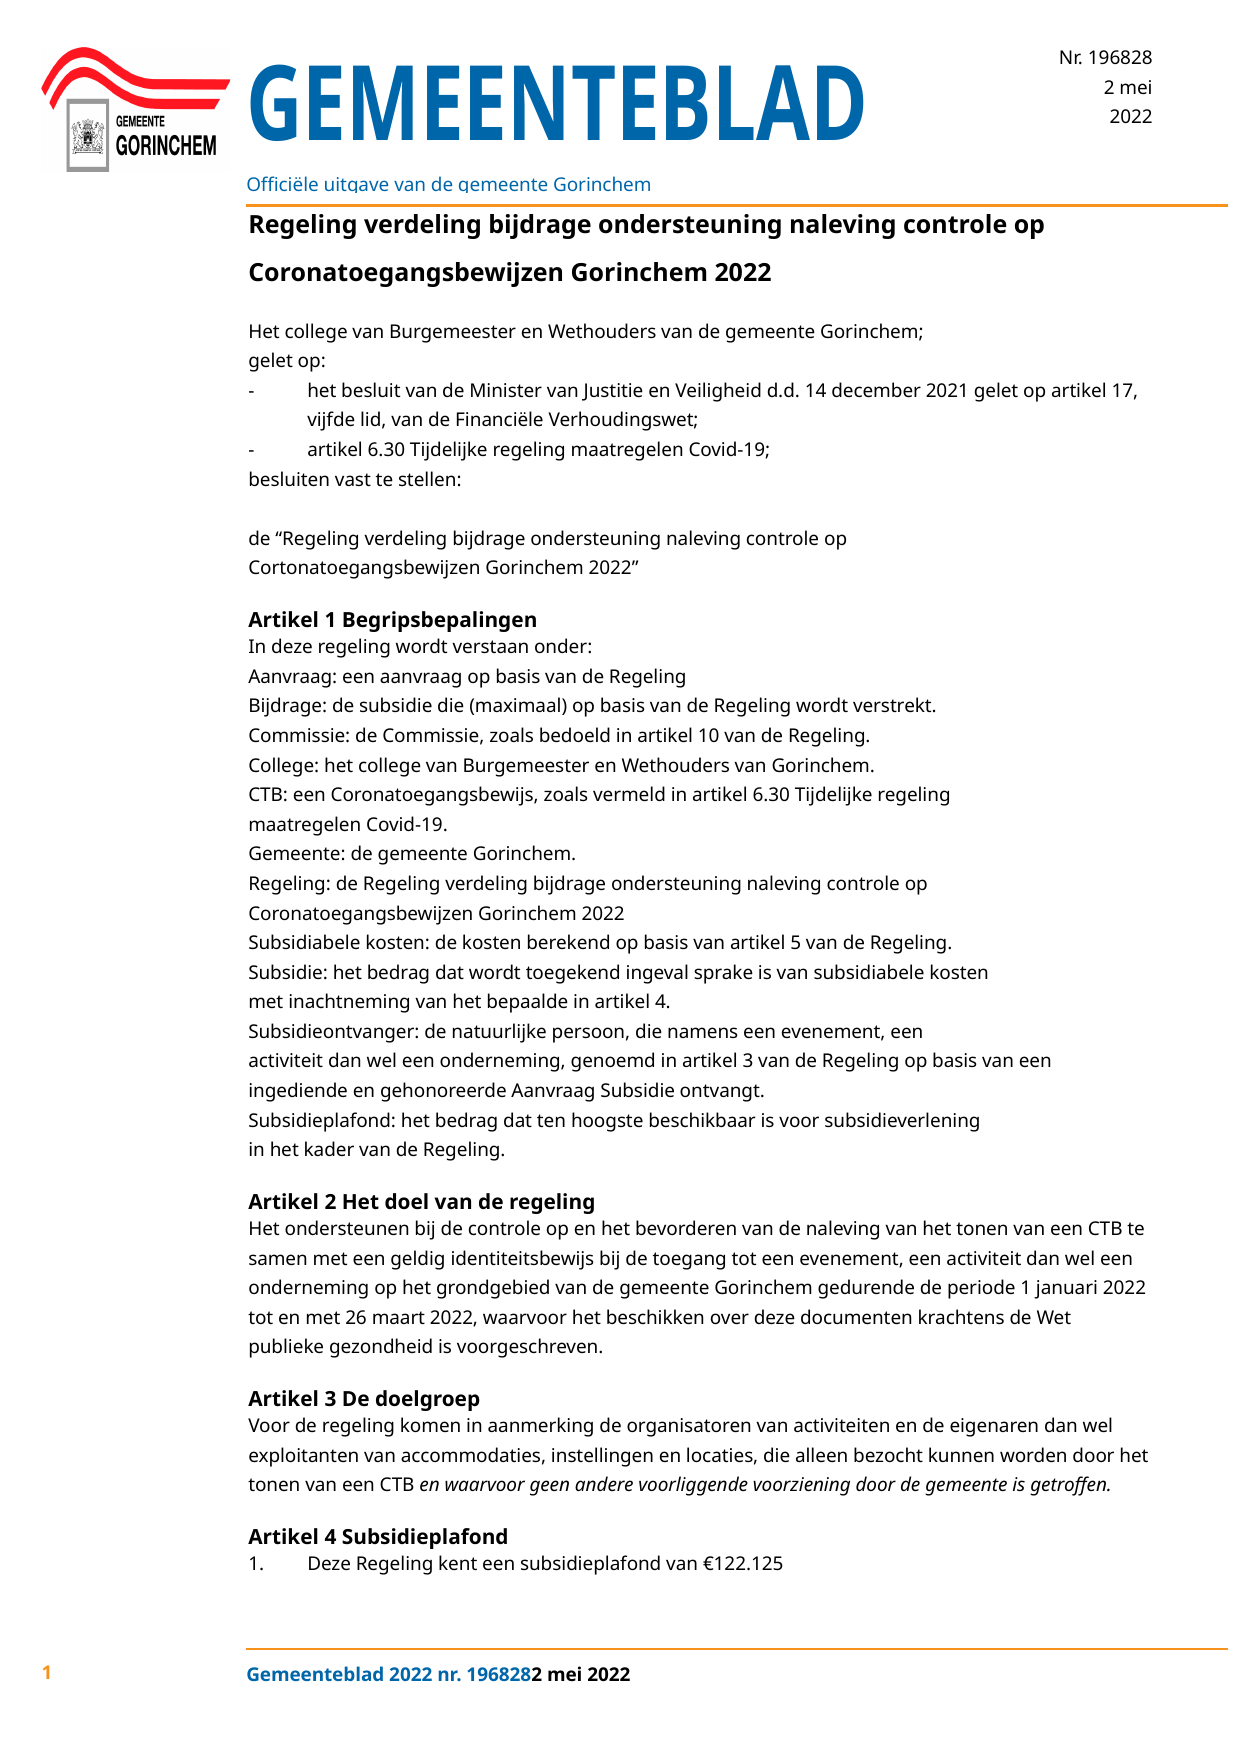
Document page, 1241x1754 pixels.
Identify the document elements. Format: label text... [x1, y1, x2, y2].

text Regeling verdeling bijdrage ondersteuning naleving controle op Coronatoegangsbewijzen Gorinchem 2022 [248, 207, 1152, 288]
text Artikel 1 Begripsbepalingen [248, 605, 1152, 633]
text Aanvraag: een aanvraag op basis van de Regeling [248, 663, 1152, 689]
text gelet op: [248, 347, 1152, 373]
text Het ondersteunen bij de controle op en het bevorderen van de naleving van het tonen van een CTB te samen met een geldig identiteitsbewijs bij de toegang tot een evenement, een activiteit dan wel een onderneming op het grondgebied van de gemeente Gorinchem gedurende de periode 1 januari 2022 tot en met 26 maart 2022, waarvoor het beschikken over deze documenten krachtens de Wet publieke gezondheid is voorgeschreven. [248, 1215, 1152, 1359]
text Cortonatoegangsbewijzen Gorinchem 2022” [248, 554, 1152, 580]
text Artikel 4 Subsidieplafond [248, 1522, 1152, 1550]
text Artikel 2 Het doel van de regeling [248, 1187, 1152, 1215]
list artikel 6.30 Tijdelijke regeling maatregelen Covid-19; [248, 436, 1152, 462]
text Subsidieplafond: het bedrag dat ten hoogste beschikbaar is voor subsidieverlening [248, 1107, 1152, 1132]
text Artikel 3 De doelgroep [248, 1384, 1152, 1412]
text Voor de regeling komen in aanmerking de organisatoren van activiteiten en de eigenaren dan wel exploitanten van accommodaties, instellingen en locaties, die alleen bezocht kunnen worden door het tonen van een CTB en waarvoor geen andere voorliggende voorziening door de gemeente is getroffen. [248, 1412, 1152, 1497]
list Deze Regeling kent een subsidieplafond van €122.125 [248, 1550, 1152, 1576]
text Subsidieontvanger: de natuurlijke persoon, die namens een evenement, een [248, 1018, 1152, 1044]
text Commissie: de Commissie, zoals bedoeld in artikel 10 van de Regeling. [248, 722, 1152, 748]
list het besluit van de Minister van Justitie en Veiligheid d.d. 14 december 2021 gelet op artikel 17, vijfde lid, van de Financiële Verhoudingswet; [248, 377, 1152, 432]
text de “Regeling verdeling bijdrage ondersteuning naleving controle op [248, 525, 1152, 551]
text Gemeente: de gemeente Gorinchem. [248, 841, 1152, 866]
text activiteit dan wel een onderneming, genoemd in artikel 3 van de Regeling op basis van een ingediende en gehonoreerde Aanvraag Subsidie ontvangt. [248, 1048, 1152, 1103]
text College: het college van Burgemeester en Wethouders van Gorinchem. [248, 752, 1152, 777]
text Bijdrage: de subsidie die (maximaal) op basis van de Regeling wordt verstrekt. [248, 693, 1152, 718]
text In deze regeling wordt verstaan onder: [248, 633, 1152, 659]
text in het kader van de Regeling. [248, 1136, 1152, 1162]
text Coronatoegangsbewijzen Gorinchem 2022 [248, 900, 1152, 925]
text Subsidiabele kosten: de kosten berekend op basis van artikel 5 van de Regeling. [248, 929, 1152, 955]
picture [41, 47, 231, 172]
text Het college van Burgemeester en Wethouders van de gemeente Gorinchem; [248, 318, 1152, 344]
text besluiten vast te stellen: [248, 466, 1152, 492]
text met inachtneming van het bepaalde in artikel 4. [248, 988, 1152, 1014]
text Subsidie: het bedrag dat wordt toegekend ingeval sprake is van subsidiabele kosten [248, 959, 1152, 984]
text Regeling: de Regeling verdeling bijdrage ondersteuning naleving controle op [248, 870, 1152, 896]
text maatregelen Covid-19. [248, 811, 1152, 837]
text CTB: een Coronatoegangsbewijs, zoals vermeld in artikel 6.30 Tijdelijke regeling [248, 781, 1152, 807]
